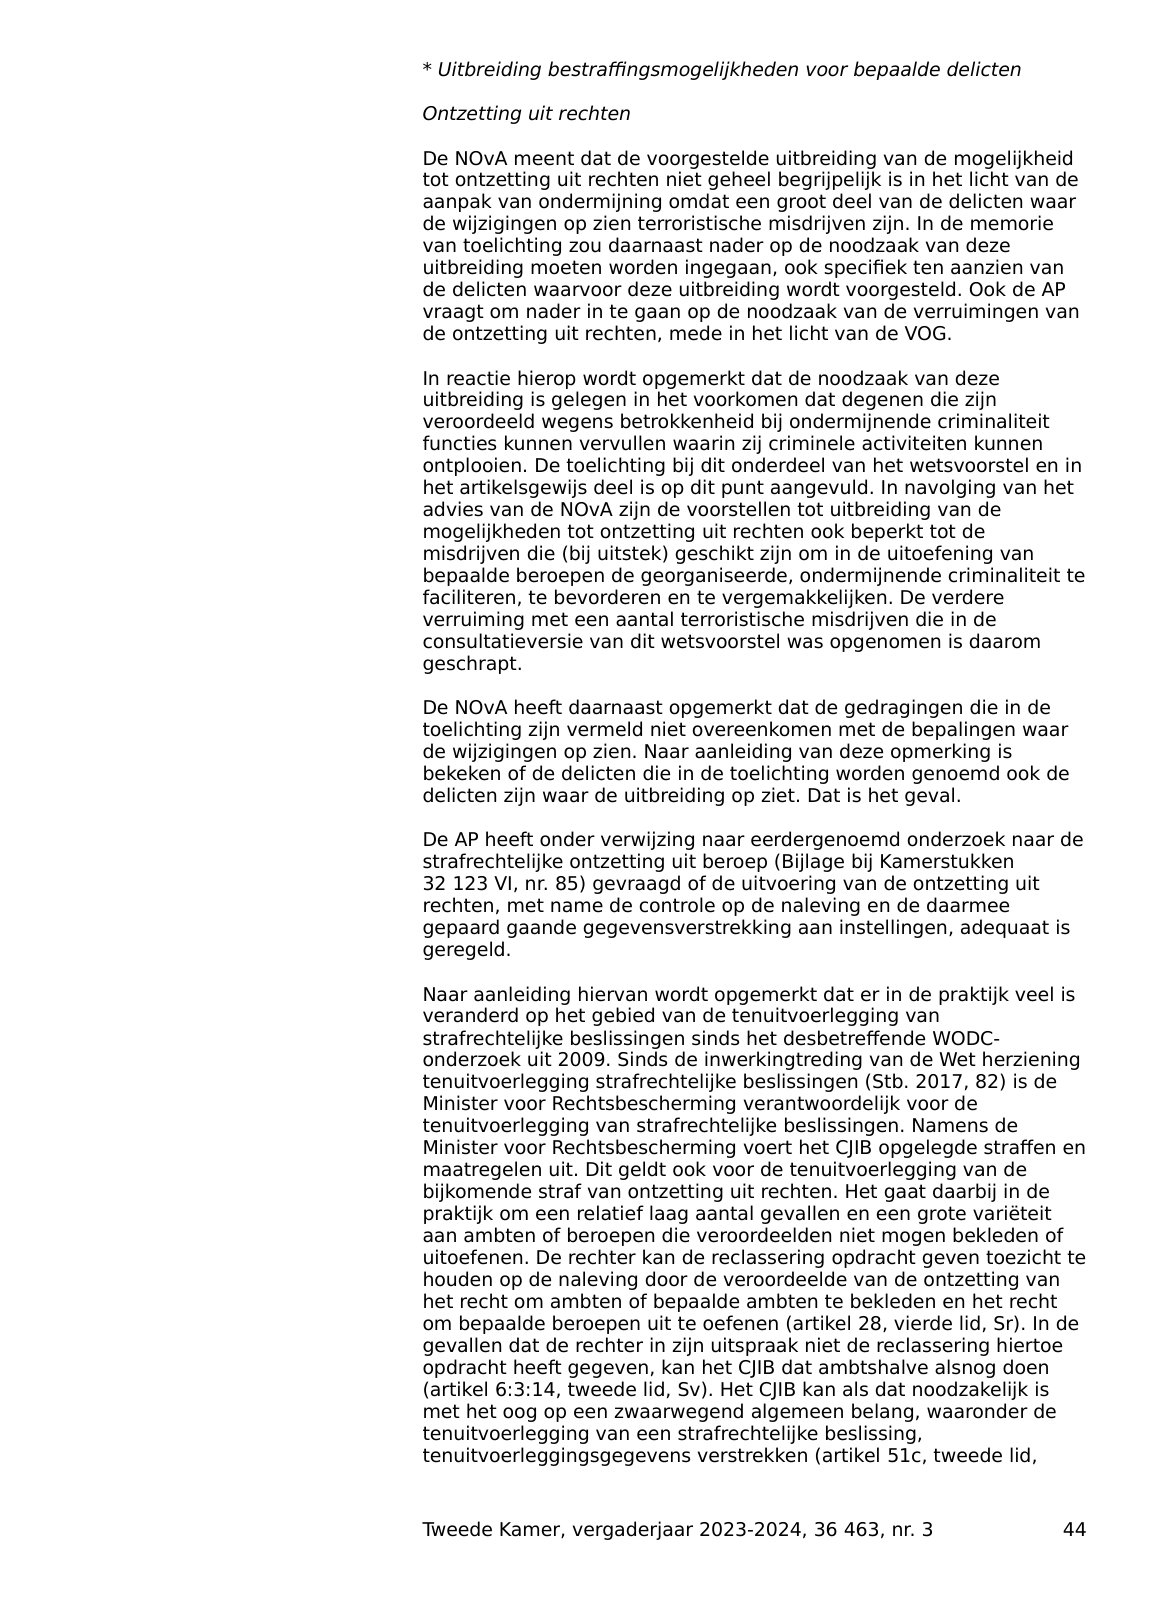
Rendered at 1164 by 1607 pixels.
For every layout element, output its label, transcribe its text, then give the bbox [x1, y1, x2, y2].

subtitle * Uitbreiding bestraffingsmogelijkheden voor bepaalde delicten [422, 59, 1087, 81]
text De NOvA meent dat de voorgestelde uitbreiding van de mogelijkheid tot ontzetting uit rechten niet geheel begrijpelijk is in het licht van de aanpak van ondermijning omdat een groot deel van de delicten waar de wijzigingen op zien terroristische misdrijven zijn. In de memorie van toelichting zou daarnaast nader op de noodzaak van deze uitbreiding moeten worden ingegaan, ook specifiek ten aanzien van de delicten waarvoor deze uitbreiding wordt voorgesteld. Ook de AP vraagt om nader in te gaan op de noodzaak van de verruimingen van de ontzetting uit rechten, mede in het licht van de VOG. [422, 147, 1087, 345]
text Naar aanleiding hiervan wordt opgemerkt dat er in de praktijk veel is veranderd op het gebied van de tenuitvoerlegging van strafrechtelijke beslissingen sinds het desbetreffende WODC-onderzoek uit 2009. Sinds de inwerkingtreding van de Wet herziening tenuitvoerlegging strafrechtelijke beslissingen (Stb. 2017, 82) is de Minister voor Rechtsbescherming verantwoordelijk voor de tenuitvoerlegging van strafrechtelijke beslissingen. Namens de Minister voor Rechtsbescherming voert het CJIB opgelegde straffen en maatregelen uit. Dit geldt ook voor de tenuitvoerlegging van de bijkomende straf van ontzetting uit rechten. Het gaat daarbij in de praktijk om een relatief laag aantal gevallen en een grote variëteit aan ambten of beroepen die veroordeelden niet mogen bekleden of uitoefenen. De rechter kan de reclassering opdracht geven toezicht te houden op de naleving door de veroordeelde van de ontzetting van het recht om ambten of bepaalde ambten te bekleden en het recht om bepaalde beroepen uit te oefenen (artikel 28, vierde lid, Sr). In de gevallen dat de rechter in zijn uitspraak niet de reclassering hiertoe opdracht heeft gegeven, kan het CJIB dat ambtshalve alsnog doen (artikel 6:3:14, tweede lid, Sv). Het CJIB kan als dat noodzakelijk is met het oog op een zwaarwegend algemeen belang, waaronder de tenuitvoerlegging van een strafrechtelijke beslissing, tenuitvoerleggingsgegevens verstrekken (artikel 51c, tweede lid, [422, 983, 1087, 1467]
text De AP heeft onder verwijzing naar eerdergenoemd onderzoek naar de strafrechtelijke ontzetting uit beroep (Bijlage bij Kamerstukken 32 123 VI, nr. 85) gevraagd of de uitvoering van de ontzetting uit rechten, met name de controle op de naleving en de daarmee gepaard gaande gegevensverstrekking aan instellingen, adequaat is geregeld. [422, 829, 1087, 961]
subtitle Ontzetting uit rechten [422, 103, 1087, 125]
text De NOvA heeft daarnaast opgemerkt dat de gedragingen die in de toelichting zijn vermeld niet overeenkomen met de bepalingen waar de wijzigingen op zien. Naar aanleiding van deze opmerking is bekeken of de delicten die in de toelichting worden genoemd ook de delicten zijn waar de uitbreiding op ziet. Dat is het geval. [422, 697, 1087, 807]
text In reactie hierop wordt opgemerkt dat de noodzaak van deze uitbreiding is gelegen in het voorkomen dat degenen die zijn veroordeeld wegens betrokkenheid bij ondermijnende criminaliteit functies kunnen vervullen waarin zij criminele activiteiten kunnen ontplooien. De toelichting bij dit onderdeel van het wetsvoorstel en in het artikelsgewijs deel is op dit punt aangevuld. In navolging van het advies van de NOvA zijn de voorstellen tot uitbreiding van de mogelijkheden tot ontzetting uit rechten ook beperkt tot de misdrijven die (bij uitstek) geschikt zijn om in de uitoefening van bepaalde beroepen de georganiseerde, ondermijnende criminaliteit te faciliteren, te bevorderen en te vergemakkelijken. De verdere verruiming met een aantal terroristische misdrijven die in de consultatieversie van dit wetsvoorstel was opgenomen is daarom geschrapt. [422, 367, 1087, 675]
